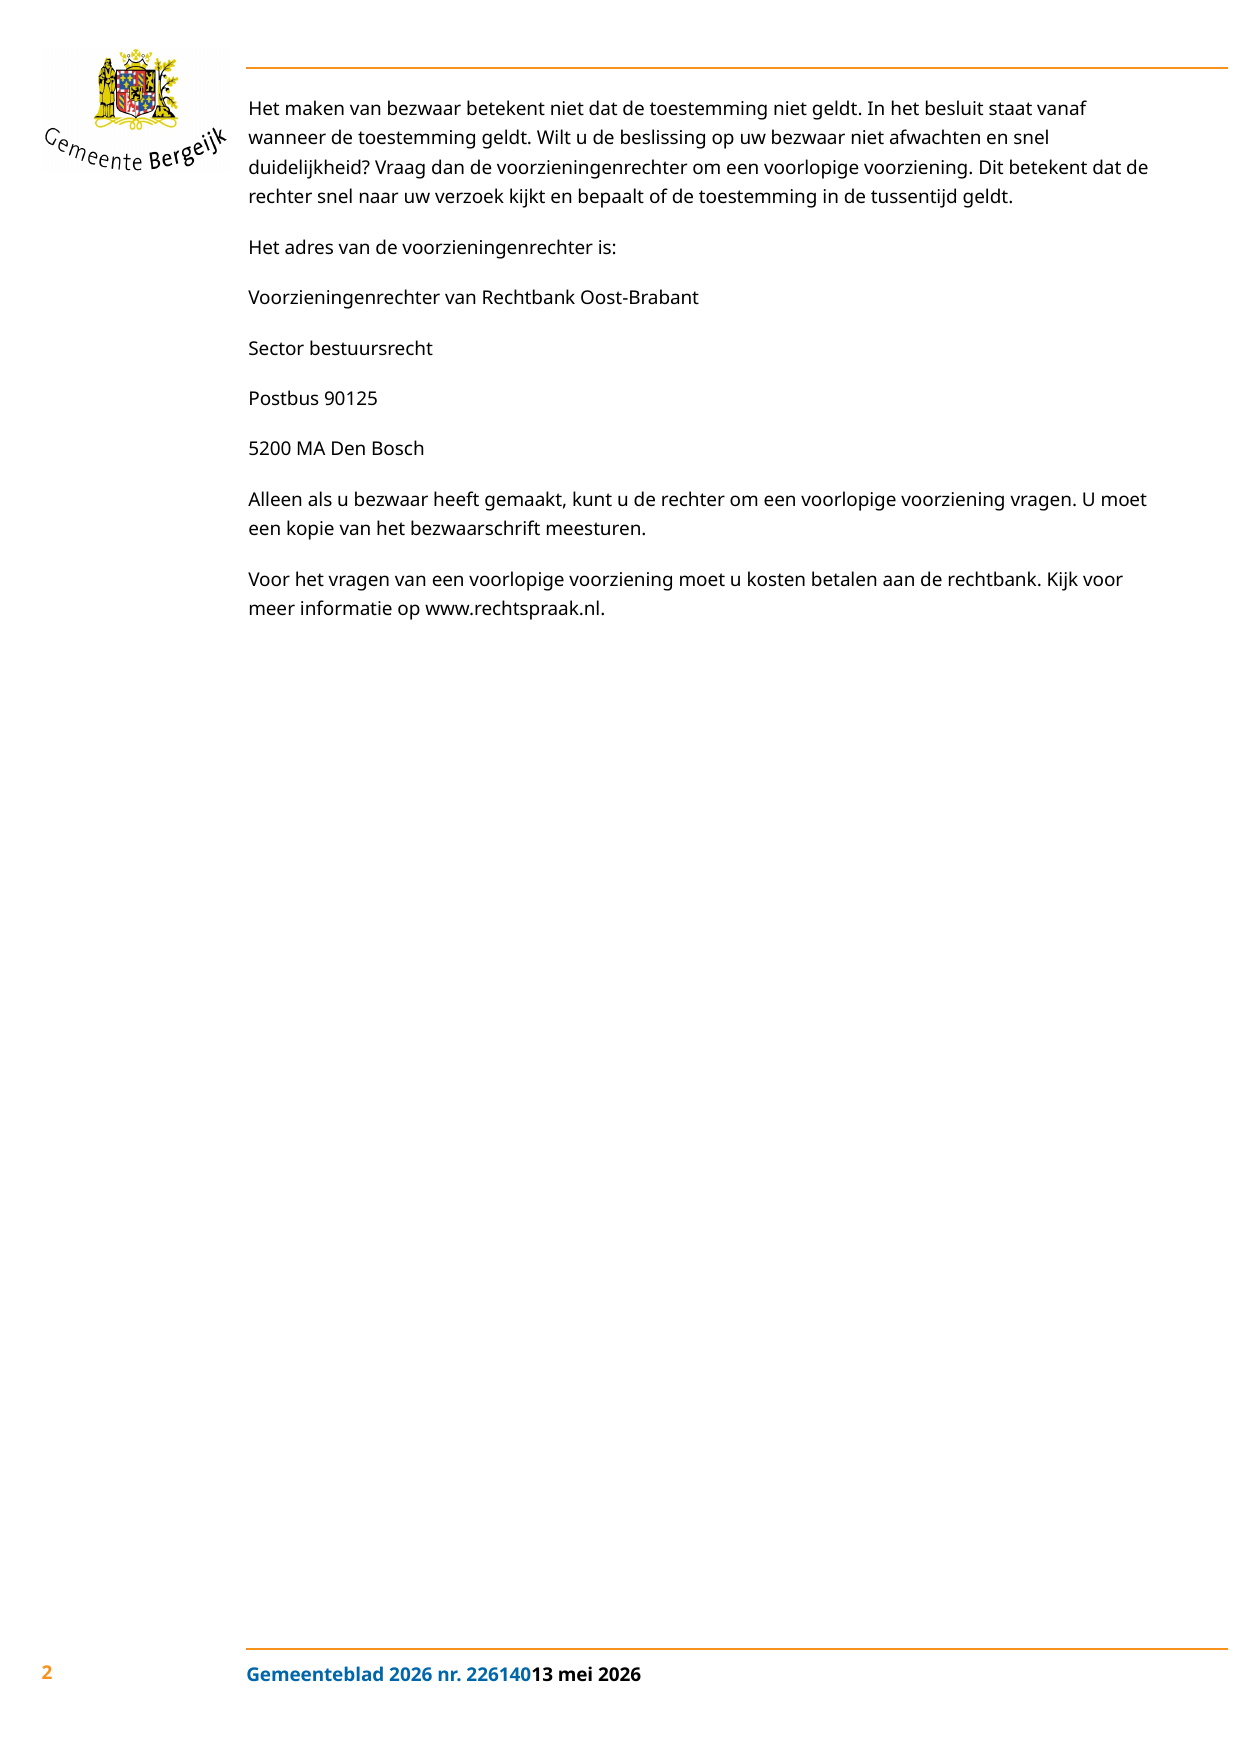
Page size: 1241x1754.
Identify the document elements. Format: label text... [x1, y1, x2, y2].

text Voor het vragen van een voorlopige voorziening moet u kosten betalen aan de rechtbank. Kijk voor meer informatie op www.rechtspraak.nl. [248, 566, 1152, 621]
picture [41, 47, 231, 172]
text Sector bestuursrecht [248, 335, 1152, 361]
text 5200 MA Den Bosch [248, 436, 1152, 461]
text Het maken van bezwaar betekent niet dat de toestemming niet geldt. In het besluit staat vanaf wanneer de toestemming geldt. Wilt u de beslissing op uw bezwaar niet afwachten en snel duidelijkheid? Vraag dan de voorzieningenrechter om een voorlopige voorziening. Dit betekent dat de rechter snel naar uw verzoek kijkt en bepaalt of de toestemming in de tussentijd geldt. [248, 95, 1152, 209]
text Voorzieningenrechter van Rechtbank Oost-Brabant [248, 284, 1152, 310]
text Het adres van de voorzieningenrechter is: [248, 234, 1152, 260]
text Alleen als u bezwaar heeft gemaakt, kunt u de rechter om een voorlopige voorziening vragen. U moet een kopie van het bezwaarschrift meesturen. [248, 486, 1152, 541]
text Postbus 90125 [248, 385, 1152, 411]
